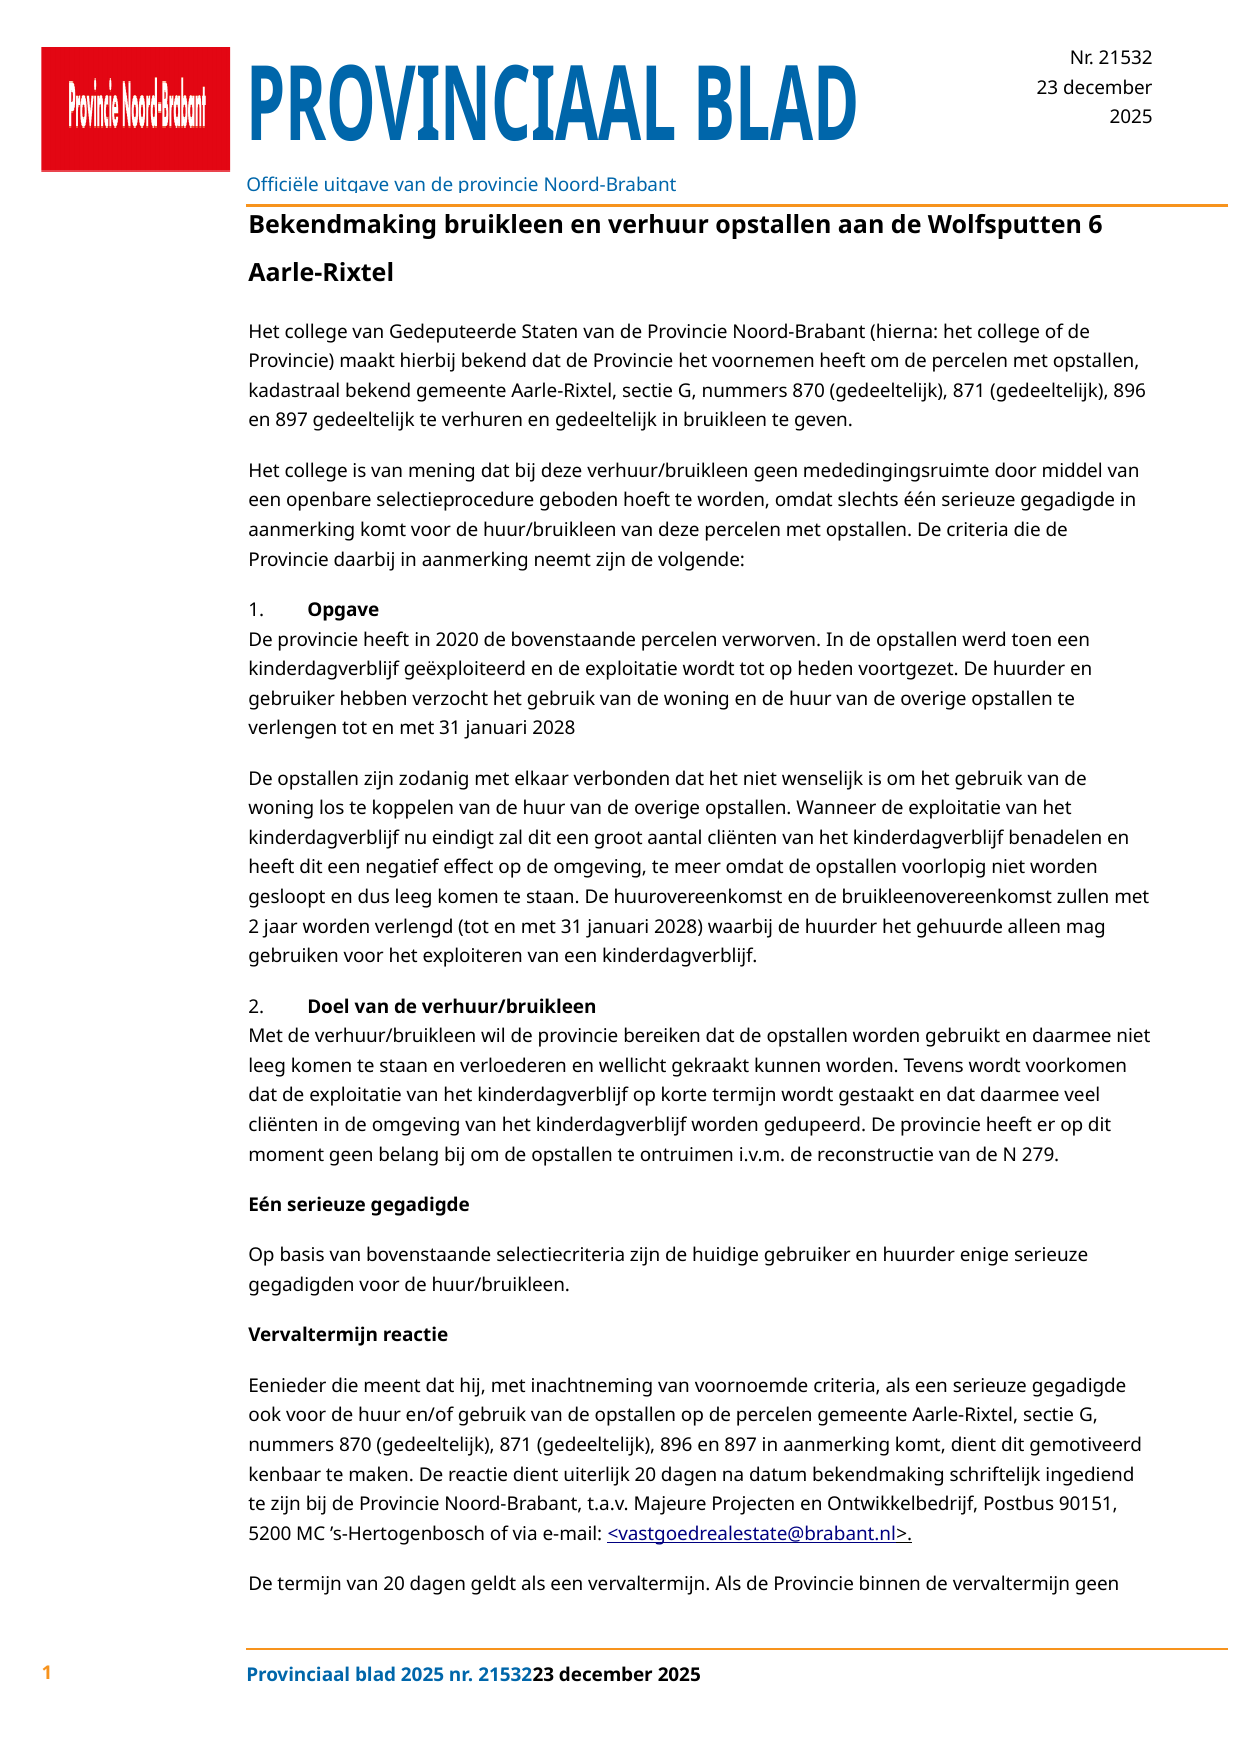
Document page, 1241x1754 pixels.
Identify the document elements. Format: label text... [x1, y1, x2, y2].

text De provincie heeft in 2020 de bovenstaande percelen verworven. In de opstallen werd toen een kinderdagverblijf geëxploiteerd en de exploitatie wordt tot op heden voortgezet. De huurder en gebruiker hebben verzocht het gebruik van de woning en de huur van de overige opstallen te verlengen tot en met 31 januari 2028 [248, 626, 1152, 740]
list Opgave [248, 596, 1152, 622]
text Op basis van bovenstaande selectiecriteria zijn de huidige gebruiker en huurder enige serieuze gegadigden voor de huur/bruikleen. [248, 1242, 1152, 1297]
text Eén serieuze gegadigde [248, 1191, 1152, 1217]
list Doel van de verhuur/bruikleen [248, 993, 1152, 1019]
text Het college van Gedeputeerde Staten van de Provincie Noord-Brabant (hierna: het college of de Provincie) maakt hierbij bekend dat de Provincie het voornemen heeft om de percelen met opstallen, kadastraal bekend gemeente Aarle-Rixtel, sectie G, nummers 870 (gedeeltelijk), 871 (gedeeltelijk), 896 en 897 gedeeltelijk te verhuren en gedeeltelijk in bruikleen te geven. [248, 318, 1152, 432]
text Bekendmaking bruikleen en verhuur opstallen aan de Wolfsputten 6 Aarle-Rixtel [248, 207, 1152, 288]
text Het college is van mening dat bij deze verhuur/bruikleen geen mededingingsruimte door middel van een openbare selectieprocedure geboden hoeft te worden, omdat slechts één serieuze gegadigde in aanmerking komt voor de huur/bruikleen van deze percelen met opstallen. De criteria die de Provincie daarbij in aanmerking neemt zijn de volgende: [248, 457, 1152, 572]
text Met de verhuur/bruikleen wil de provincie bereiken dat de opstallen worden gebruikt en daarmee niet leeg komen te staan en verloederen en wellicht gekraakt kunnen worden. Tevens wordt voorkomen dat de exploitatie van het kinderdagverblijf op korte termijn wordt gestaakt en dat daarmee veel cliënten in de omgeving van het kinderdagverblijf worden gedupeerd. De provincie heeft er op dit moment geen belang bij om de opstallen te ontruimen i.v.m. de reconstructie van de N 279. [248, 1022, 1152, 1167]
text Eenieder die meent dat hij, met inachtneming van voornoemde criteria, als een serieuze gegadigde ook voor de huur en/of gebruik van de opstallen op de percelen gemeente Aarle-Rixtel, sectie G, nummers 870 (gedeeltelijk), 871 (gedeeltelijk), 896 en 897 in aanmerking komt, dient dit gemotiveerd kenbaar te maken. De reactie dient uiterlijk 20 dagen na datum bekendmaking schriftelijk ingediend te zijn bij de Provincie Noord-Brabant, t.a.v. Majeure Projecten en Ontwikkelbedrijf, Postbus 90151, 5200 MC ’s‑Hertogenbosch of via e-mail: <vastgoedrealestate@brabant.nl>. [248, 1372, 1152, 1546]
text De opstallen zijn zodanig met elkaar verbonden dat het niet wenselijk is om het gebruik van de woning los te koppelen van de huur van de overige opstallen. Wanneer de exploitatie van het kinderdagverblijf nu eindigt zal dit een groot aantal cliënten van het kinderdagverblijf benadelen en heeft dit een negatief effect op de omgeving, te meer omdat de opstallen voorlopig niet worden gesloopt en dus leeg komen te staan. De huurovereenkomst en de bruikleenovereenkomst zullen met 2 jaar worden verlengd (tot en met 31 januari 2028) waarbij de huurder het gehuurde alleen mag gebruiken voor het exploiteren van een kinderdagverblijf. [248, 765, 1152, 968]
picture [41, 47, 231, 172]
text De termijn van 20 dagen geldt als een vervaltermijn. Als de Provincie binnen de vervaltermijn geen [248, 1570, 1152, 1596]
text Vervaltermijn reactie [248, 1322, 1152, 1347]
